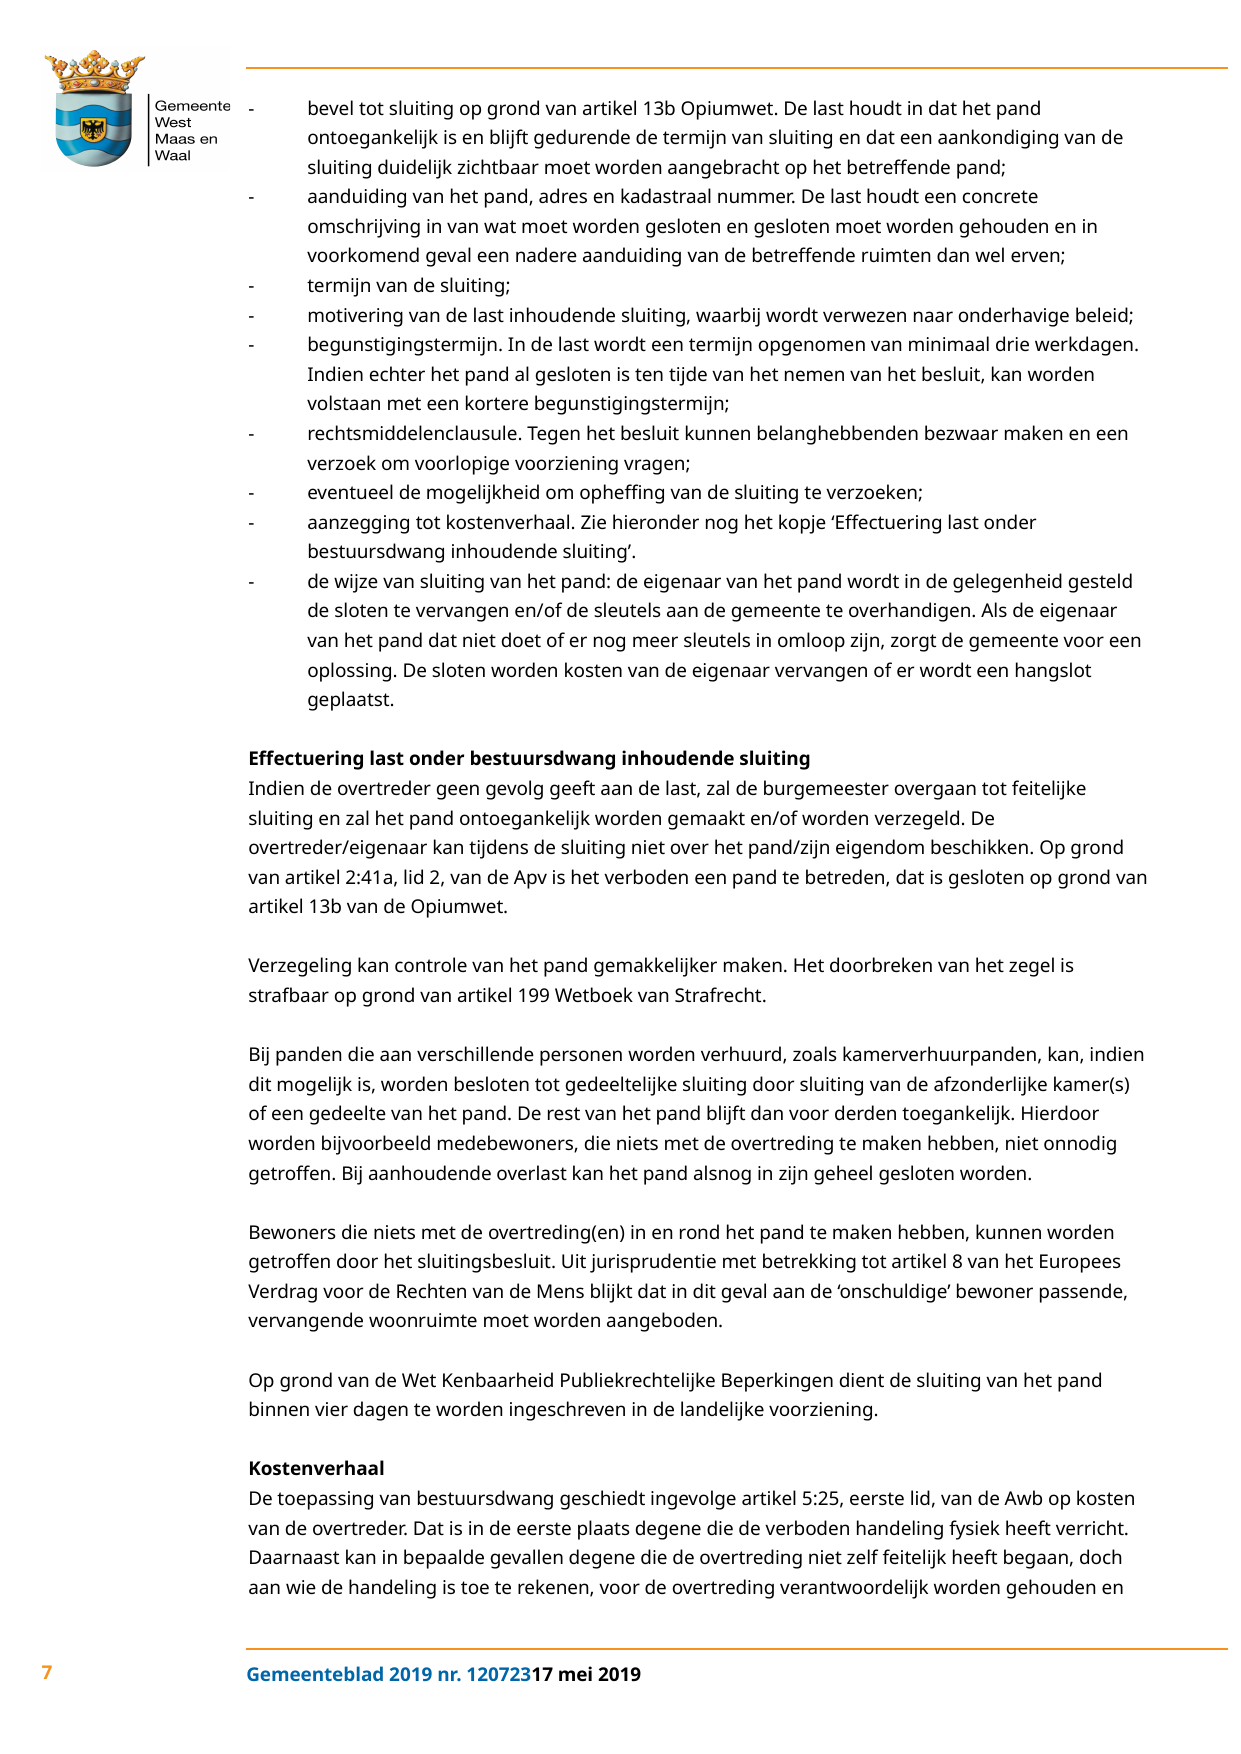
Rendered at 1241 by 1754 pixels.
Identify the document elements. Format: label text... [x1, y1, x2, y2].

text Bij panden die aan verschillende personen worden verhuurd, zoals kamerverhuurpanden, kan, indien dit mogelijk is, worden besloten tot gedeeltelijke sluiting door sluiting van de afzonderlijke kamer(s) of een gedeelte van het pand. De rest van het pand blijft dan voor derden toegankelijk. Hierdoor worden bijvoorbeeld medebewoners, die niets met de overtreding te maken hebben, niet onnodig getroffen. Bij aanhoudende overlast kan het pand alsnog in zijn geheel gesloten worden. [248, 1041, 1152, 1186]
text Verzegeling kan controle van het pand gemakkelijker maken. Het doorbreken van het zegel is strafbaar op grond van artikel 199 Wetboek van Strafrecht. [248, 953, 1152, 1008]
list eventueel de mogelijkheid om opheffing van de sluiting te verzoeken; [248, 479, 1152, 505]
text Bewoners die niets met de overtreding(en) in en rond het pand te maken hebben, kunnen worden getroffen door het sluitingsbesluit. Uit jurisprudentie met betrekking tot artikel 8 van het Europees Verdrag voor de Rechten van de Mens blijkt dat in dit geval aan de ‘onschuldige’ bewoner passende, vervangende woonruimte moet worden aangeboden. [248, 1219, 1152, 1333]
text Effectuering last onder bestuursdwang inhoudende sluiting [248, 746, 1152, 771]
list motivering van de last inhoudende sluiting, waarbij wordt verwezen naar onderhavige beleid; [248, 302, 1152, 328]
list termijn van de sluiting; [248, 272, 1152, 298]
list aanduiding van het pand, adres en kadastraal nummer. De last houdt een concrete omschrijving in van wat moet worden gesloten en gesloten moet worden gehouden en in voorkomend geval een nadere aanduiding van de betreffende ruimten dan wel erven; [248, 183, 1152, 268]
text Op grond van de Wet Kenbaarheid Publiekrechtelijke Beperkingen dient de sluiting van het pand binnen vier dagen te worden ingeschreven in de landelijke voorziening. [248, 1367, 1152, 1422]
list rechtsmiddelenclausule. Tegen het besluit kunnen belanghebbenden bezwaar maken en een verzoek om voorlopige voorziening vragen; [248, 420, 1152, 476]
text De toepassing van bestuursdwang geschiedt ingevolge artikel 5:25, eerste lid, van de Awb op kosten van de overtreder. Dat is in de eerste plaats degene die de verboden handeling fysiek heeft verricht. Daarnaast kan in bepaalde gevallen degene die de overtreding niet zelf feitelijk heeft begaan, doch aan wie de handeling is toe te rekenen, voor de overtreding verantwoordelijk worden gehouden en [248, 1485, 1152, 1600]
list de wijze van sluiting van het pand: de eigenaar van het pand wordt in de gelegenheid gesteld de sloten te vervangen en/of de sleutels aan de gemeente te overhandigen. Als de eigenaar van het pand dat niet doet of er nog meer sleutels in omloop zijn, zorgt de gemeente voor een oplossing. De sloten worden kosten van de eigenaar vervangen of er wordt een hangslot geplaatst. [248, 568, 1152, 712]
picture [41, 47, 231, 172]
text Kostenverhaal [248, 1456, 1152, 1481]
list begunstigingstermijn. In de last wordt een termijn opgenomen van minimaal drie werkdagen. Indien echter het pand al gesloten is ten tijde van het nemen van het besluit, kan worden volstaan met een kortere begunstigingstermijn; [248, 331, 1152, 416]
text Indien de overtreder geen gevolg geeft aan de last, zal de burgemeester overgaan tot feitelijke sluiting en zal het pand ontoegankelijk worden gemaakt en/of worden verzegeld. De overtreder/eigenaar kan tijdens de sluiting niet over het pand/zijn eigendom beschikken. Op grond van artikel 2:41a, lid 2, van de Apv is het verboden een pand te betreden, dat is gesloten op grond van artikel 13b van de Opiumwet. [248, 775, 1152, 919]
list aanzegging tot kostenverhaal. Zie hieronder nog het kopje ‘Effectuering last onder bestuursdwang inhoudende sluiting’. [248, 509, 1152, 564]
list bevel tot sluiting op grond van artikel 13b Opiumwet. De last houdt in dat het pand ontoegankelijk is en blijft gedurende de termijn van sluiting en dat een aankondiging van de sluiting duidelijk zichtbaar moet worden aangebracht op het betreffende pand; [248, 95, 1152, 180]
